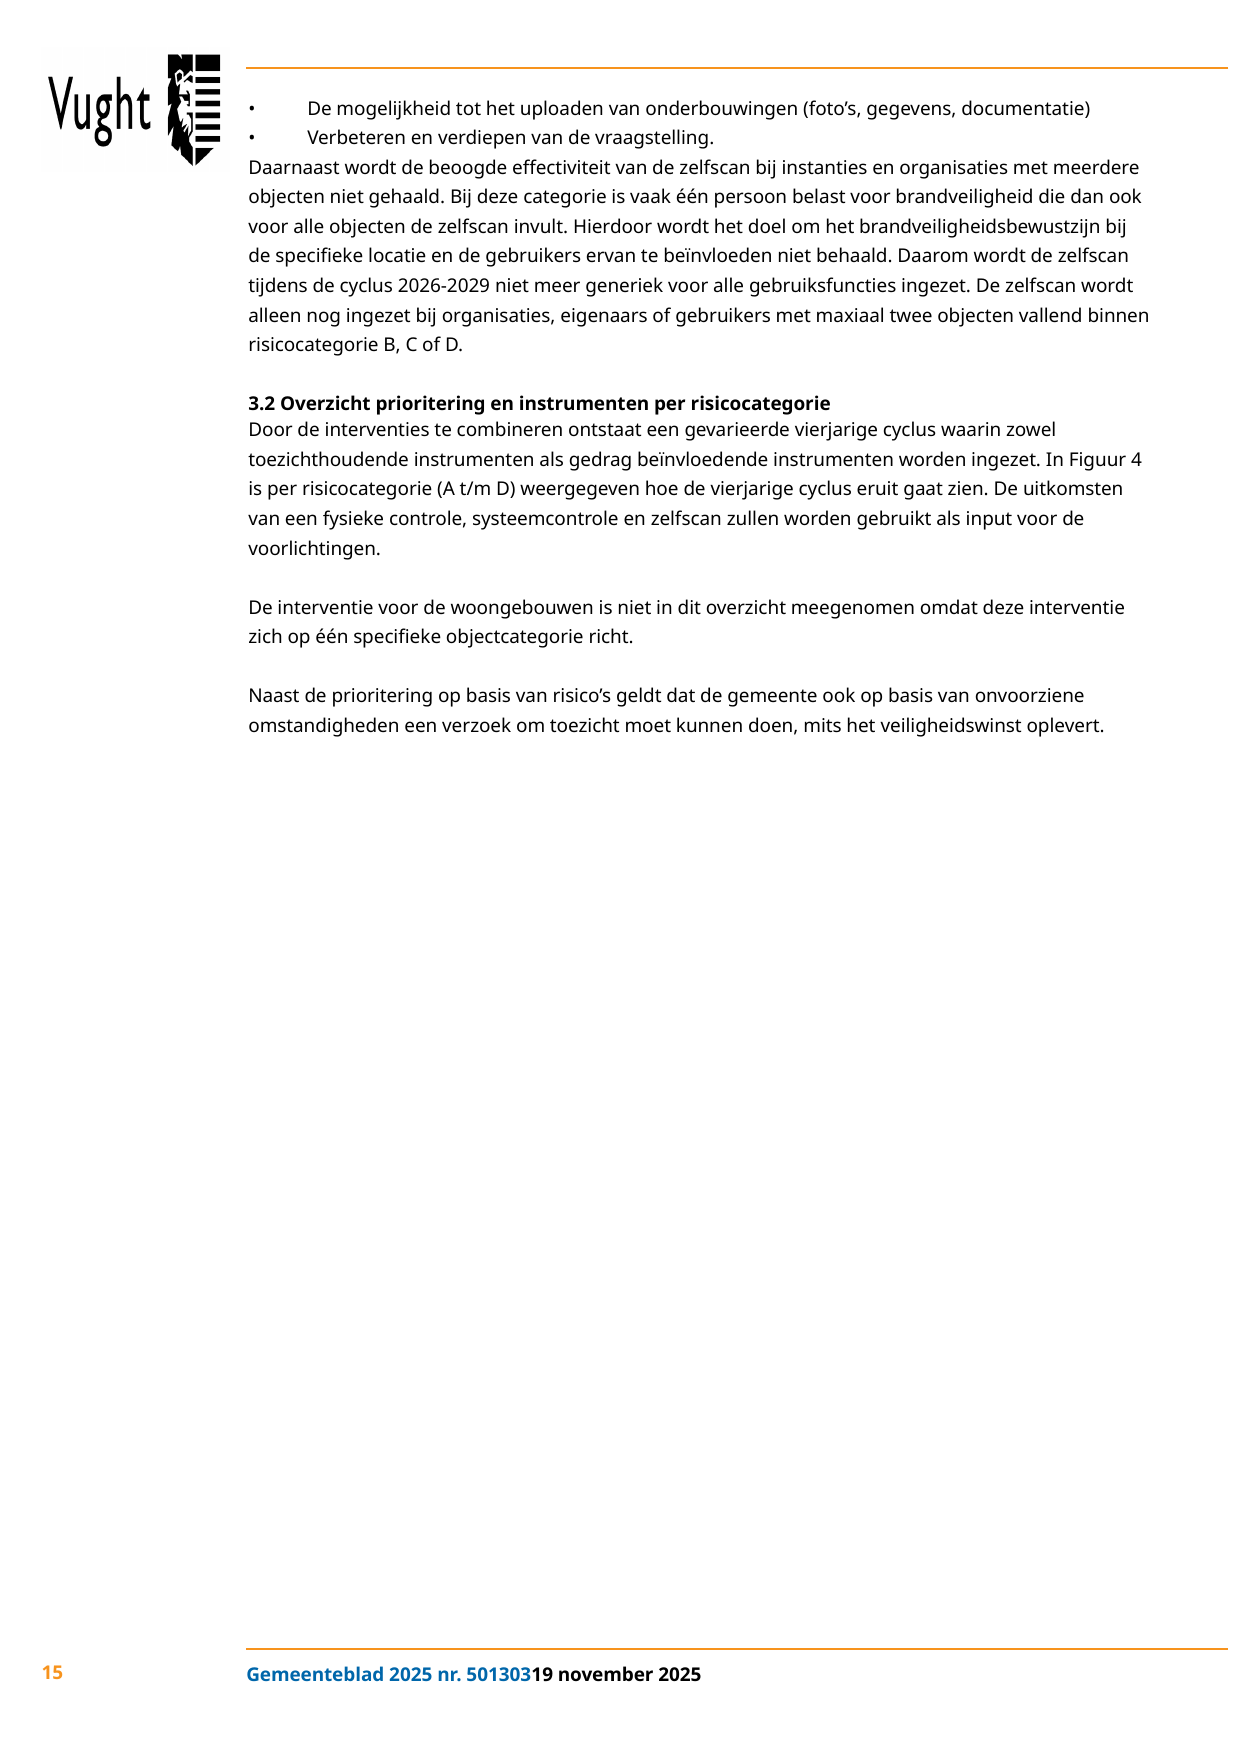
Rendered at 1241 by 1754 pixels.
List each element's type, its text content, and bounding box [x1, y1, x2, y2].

list Verbeteren en verdiepen van de vraagstelling. [248, 124, 1152, 150]
text Naast de prioritering op basis van risico’s geldt dat de gemeente ook op basis van onvoorziene omstandigheden een verzoek om toezicht moet kunnen doen, mits het veiligheidswinst oplevert. [248, 683, 1152, 738]
text 3.2 Overzicht prioritering en instrumenten per risicocategorie [248, 391, 1152, 416]
picture [41, 47, 231, 172]
text De interventie voor de woongebouwen is niet in dit overzicht meegenomen omdat deze interventie zich op één specifieke objectcategorie richt. [248, 594, 1152, 649]
list De mogelijkheid tot het uploaden van onderbouwingen (foto’s, gegevens, documentatie) [248, 95, 1152, 121]
text Daarnaast wordt de beoogde effectiviteit van de zelfscan bij instanties en organisaties met meerdere objecten niet gehaald. Bij deze categorie is vaak één persoon belast voor brandveiligheid die dan ook voor alle objecten de zelfscan invult. Hierdoor wordt het doel om het brandveiligheidsbewustzijn bij de specifieke locatie en de gebruikers ervan te beïnvloeden niet behaald. Daarom wordt de zelfscan tijdens de cyclus 2026-2029 niet meer generiek voor alle gebruiksfuncties ingezet. De zelfscan wordt alleen nog ingezet bij organisaties, eigenaars of gebruikers met maxiaal twee objecten vallend binnen risicocategorie B, C of D. [248, 154, 1152, 357]
text Door de interventies te combineren ontstaat een gevarieerde vierjarige cyclus waarin zowel toezichthoudende instrumenten als gedrag beïnvloedende instrumenten worden ingezet. In Figuur 4 is per risicocategorie (A t/m D) weergegeven hoe de vierjarige cyclus eruit gaat zien. De uitkomsten van een fysieke controle, systeemcontrole en zelfscan zullen worden gebruikt als input voor de voorlichtingen. [248, 416, 1152, 560]
